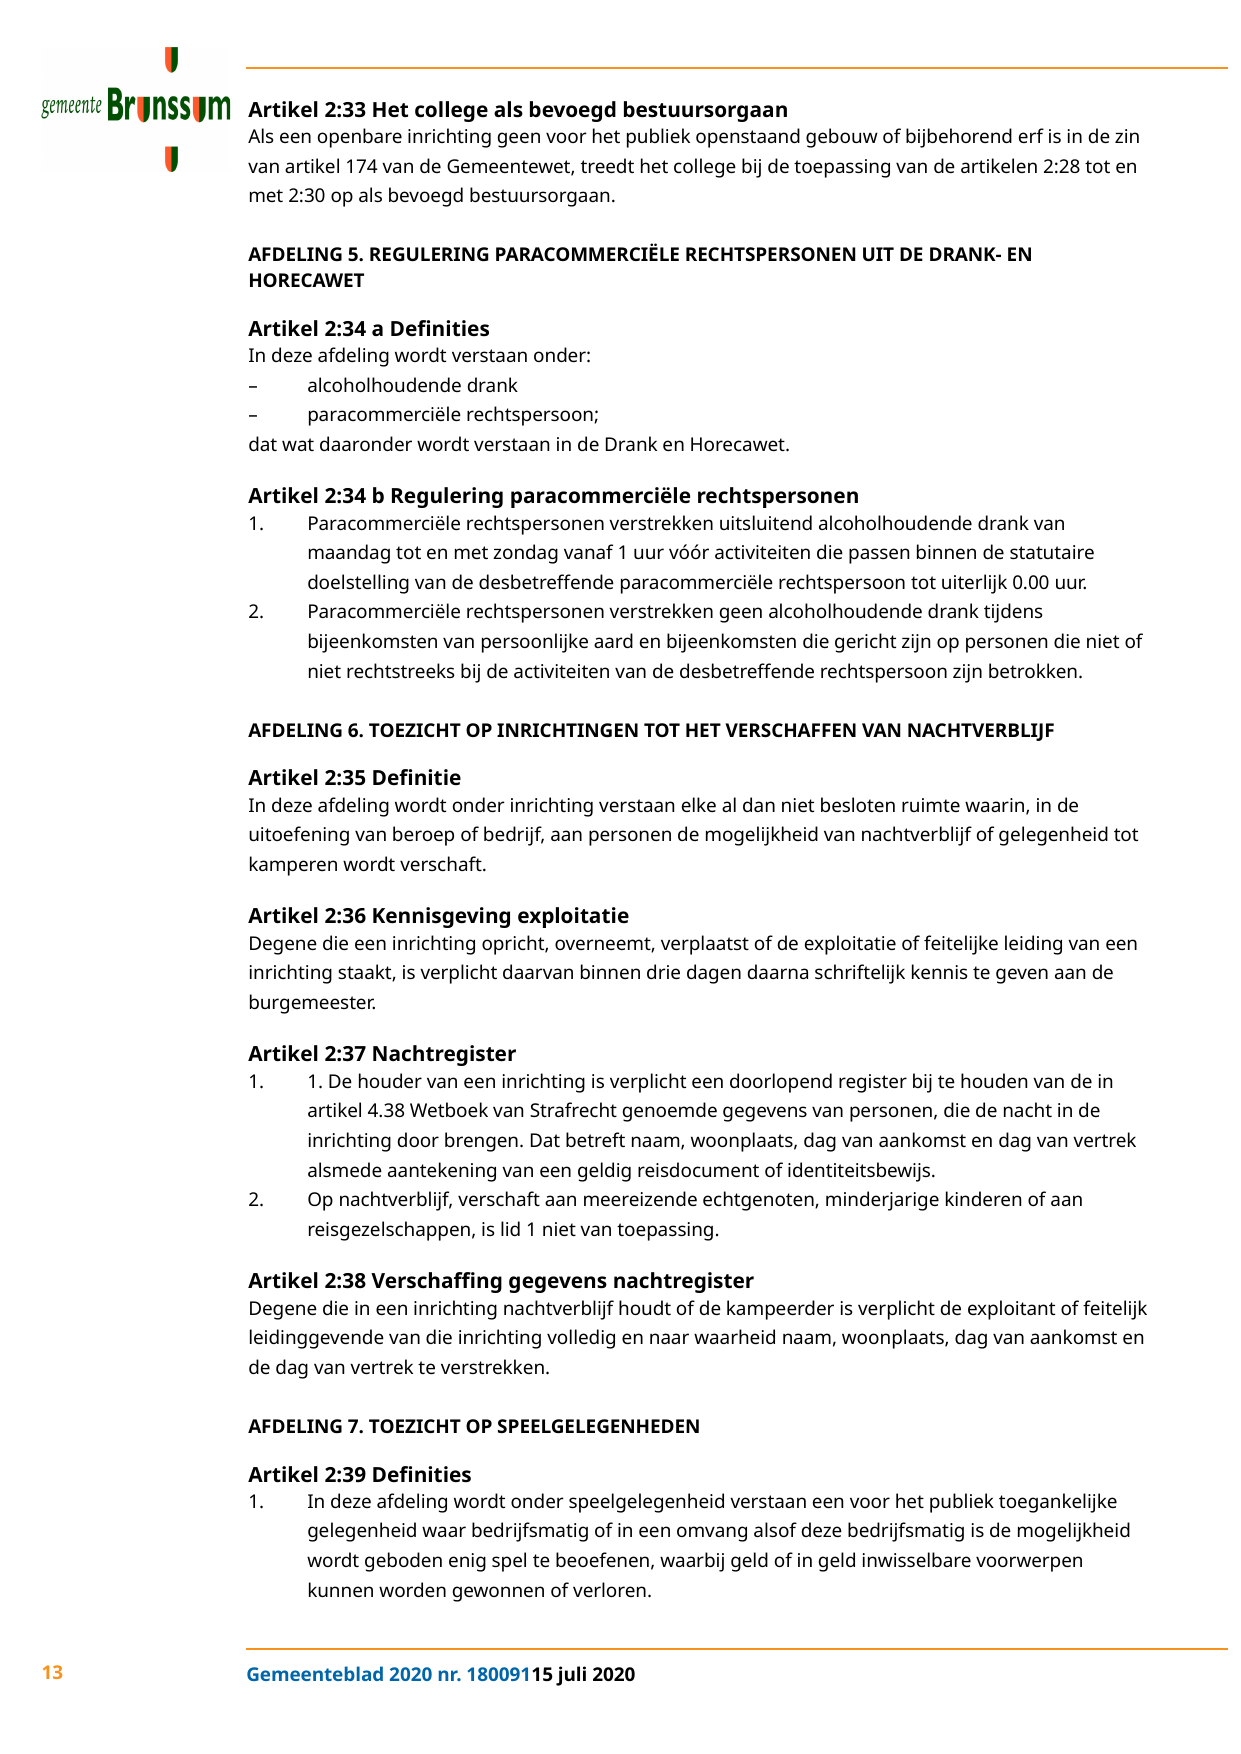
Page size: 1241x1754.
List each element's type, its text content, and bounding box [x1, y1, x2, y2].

text Artikel 2:33 Het college als bevoegd bestuursorgaan [248, 95, 1152, 123]
text Artikel 2:38 Verschaffing gegevens nachtregister [248, 1266, 1152, 1295]
list Paracommerciële rechtspersonen verstrekken uitsluitend alcoholhoudende drank van maandag tot en met zondag vanaf 1 uur vóór activiteiten die passen binnen de statutaire doelstelling van de desbetreffende paracommerciële rechtspersoon tot uiterlijk 0.00 uur. [248, 510, 1152, 595]
text dat wat daaronder wordt verstaan in de Drank en Horecawet. [248, 431, 1152, 457]
text Degene die in een inrichting nachtverblijf houdt of de kampeerder is verplicht de exploitant of feitelijk leidinggevende van die inrichting volledig en naar waarheid naam, woonplaats, dag van aankomst en de dag van vertrek te verstrekken. [248, 1295, 1152, 1380]
text Artikel 2:35 Definitie [248, 763, 1152, 792]
text Artikel 2:34 b Regulering paracommerciële rechtspersonen [248, 481, 1152, 510]
list Paracommerciële rechtspersonen verstrekken geen alcoholhoudende drank tijdens bijeenkomsten van persoonlijke aard en bijeenkomsten die gericht zijn op personen die niet of niet rechtstreeks bij de activiteiten van de desbetreffende rechtspersoon zijn betrokken. [248, 599, 1152, 683]
list alcoholhoudende drank [248, 372, 1152, 398]
text Degene die een inrichting opricht, overneemt, verplaatst of de exploitatie of feitelijke leiding van een inrichting staakt, is verplicht daarvan binnen drie dagen daarna schriftelijk kennis te geven aan de burgemeester. [248, 930, 1152, 1015]
text AFDELING 5. REGULERING PARACOMMERCIËLE RECHTSPERSONEN UIT DE DRANK- EN HORECAWET [248, 242, 1152, 293]
list paracommerciële rechtspersoon; [248, 401, 1152, 427]
text In deze afdeling wordt verstaan onder: [248, 342, 1152, 368]
list In deze afdeling wordt onder speelgelegenheid verstaan een voor het publiek toegankelijke gelegenheid waar bedrijfsmatig of in een omvang alsof deze bedrijfsmatig is de mogelijkheid wordt geboden enig spel te beoefenen, waarbij geld of in geld inwisselbare voorwerpen kunnen worden gewonnen of verloren. [248, 1488, 1152, 1603]
list 1. De houder van een inrichting is verplicht een doorlopend register bij te houden van de in artikel 4.38 Wetboek van Strafrecht genoemde gegevens van personen, die de nacht in de inrichting door brengen. Dat betreft naam, woonplaats, dag van aankomst en dag van vertrek alsmede aantekening van een geldig reisdocument of identiteitsbewijs. [248, 1068, 1152, 1182]
text In deze afdeling wordt onder inrichting verstaan elke al dan niet besloten ruimte waarin, in de uitoefening van beroep of bedrijf, aan personen de mogelijkheid van nachtverblijf of gelegenheid tot kamperen wordt verschaft. [248, 792, 1152, 877]
list Op nachtverblijf, verschaft aan meereizende echtgenoten, minderjarige kinderen of aan reisgezelschappen, is lid 1 niet van toepassing. [248, 1186, 1152, 1242]
picture [41, 47, 231, 172]
text Artikel 2:34 a Definities [248, 314, 1152, 342]
text Artikel 2:39 Definities [248, 1460, 1152, 1488]
text Als een openbare inrichting geen voor het publiek openstaand gebouw of bijbehorend erf is in de zin van artikel 174 van de Gemeentewet, treedt het college bij de toepassing van de artikelen 2:28 tot en met 2:30 op als bevoegd bestuursorgaan. [248, 123, 1152, 208]
text AFDELING 7. TOEZICHT OP SPEELGELEGENHEDEN [248, 1413, 1152, 1439]
text Artikel 2:36 Kennisgeving exploitatie [248, 902, 1152, 930]
text Artikel 2:37 Nachtregister [248, 1039, 1152, 1068]
text AFDELING 6. TOEZICHT OP INRICHTINGEN TOT HET VERSCHAFFEN VAN NACHTVERBLIJF [248, 717, 1152, 743]
